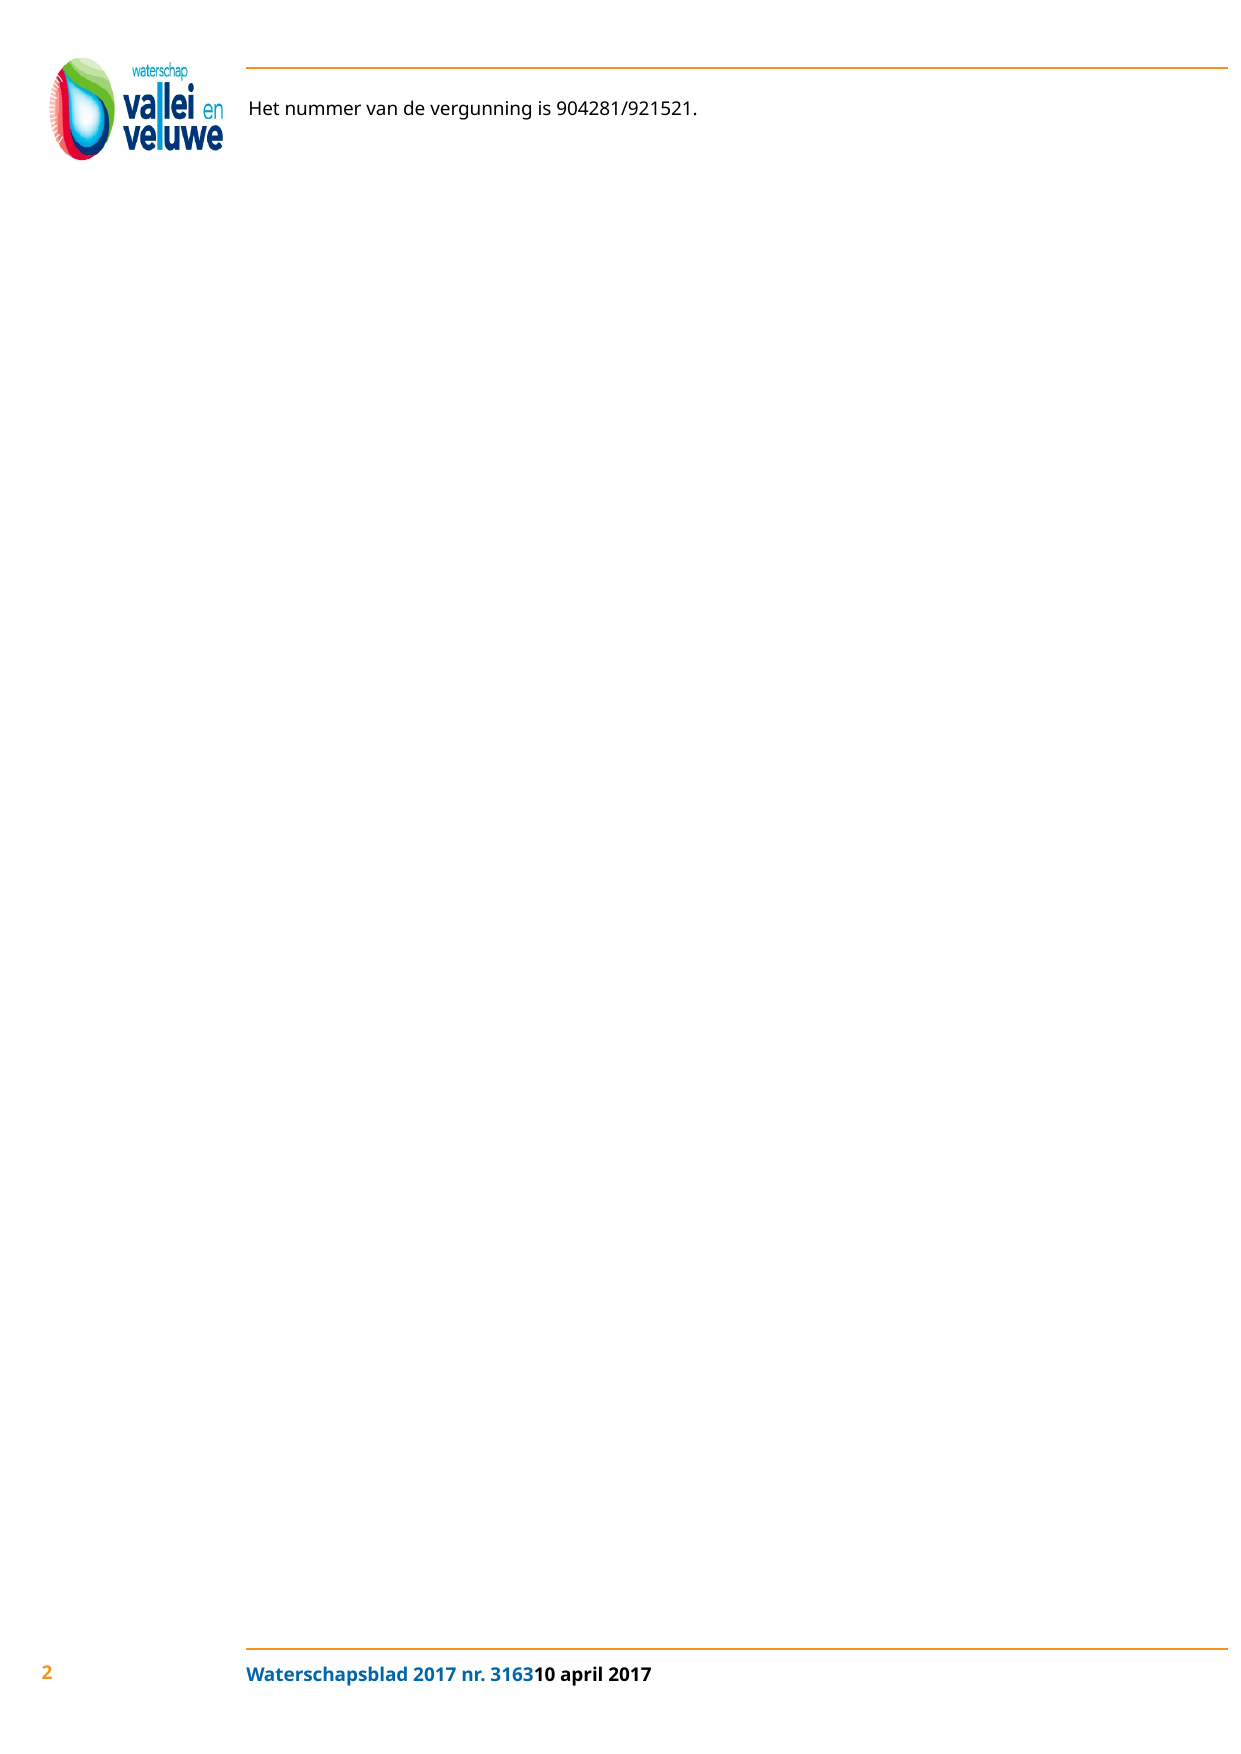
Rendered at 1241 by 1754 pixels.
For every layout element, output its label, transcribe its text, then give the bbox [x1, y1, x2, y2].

text Het nummer van de vergunning is 904281/921521. [248, 95, 1152, 121]
picture [41, 47, 231, 172]
